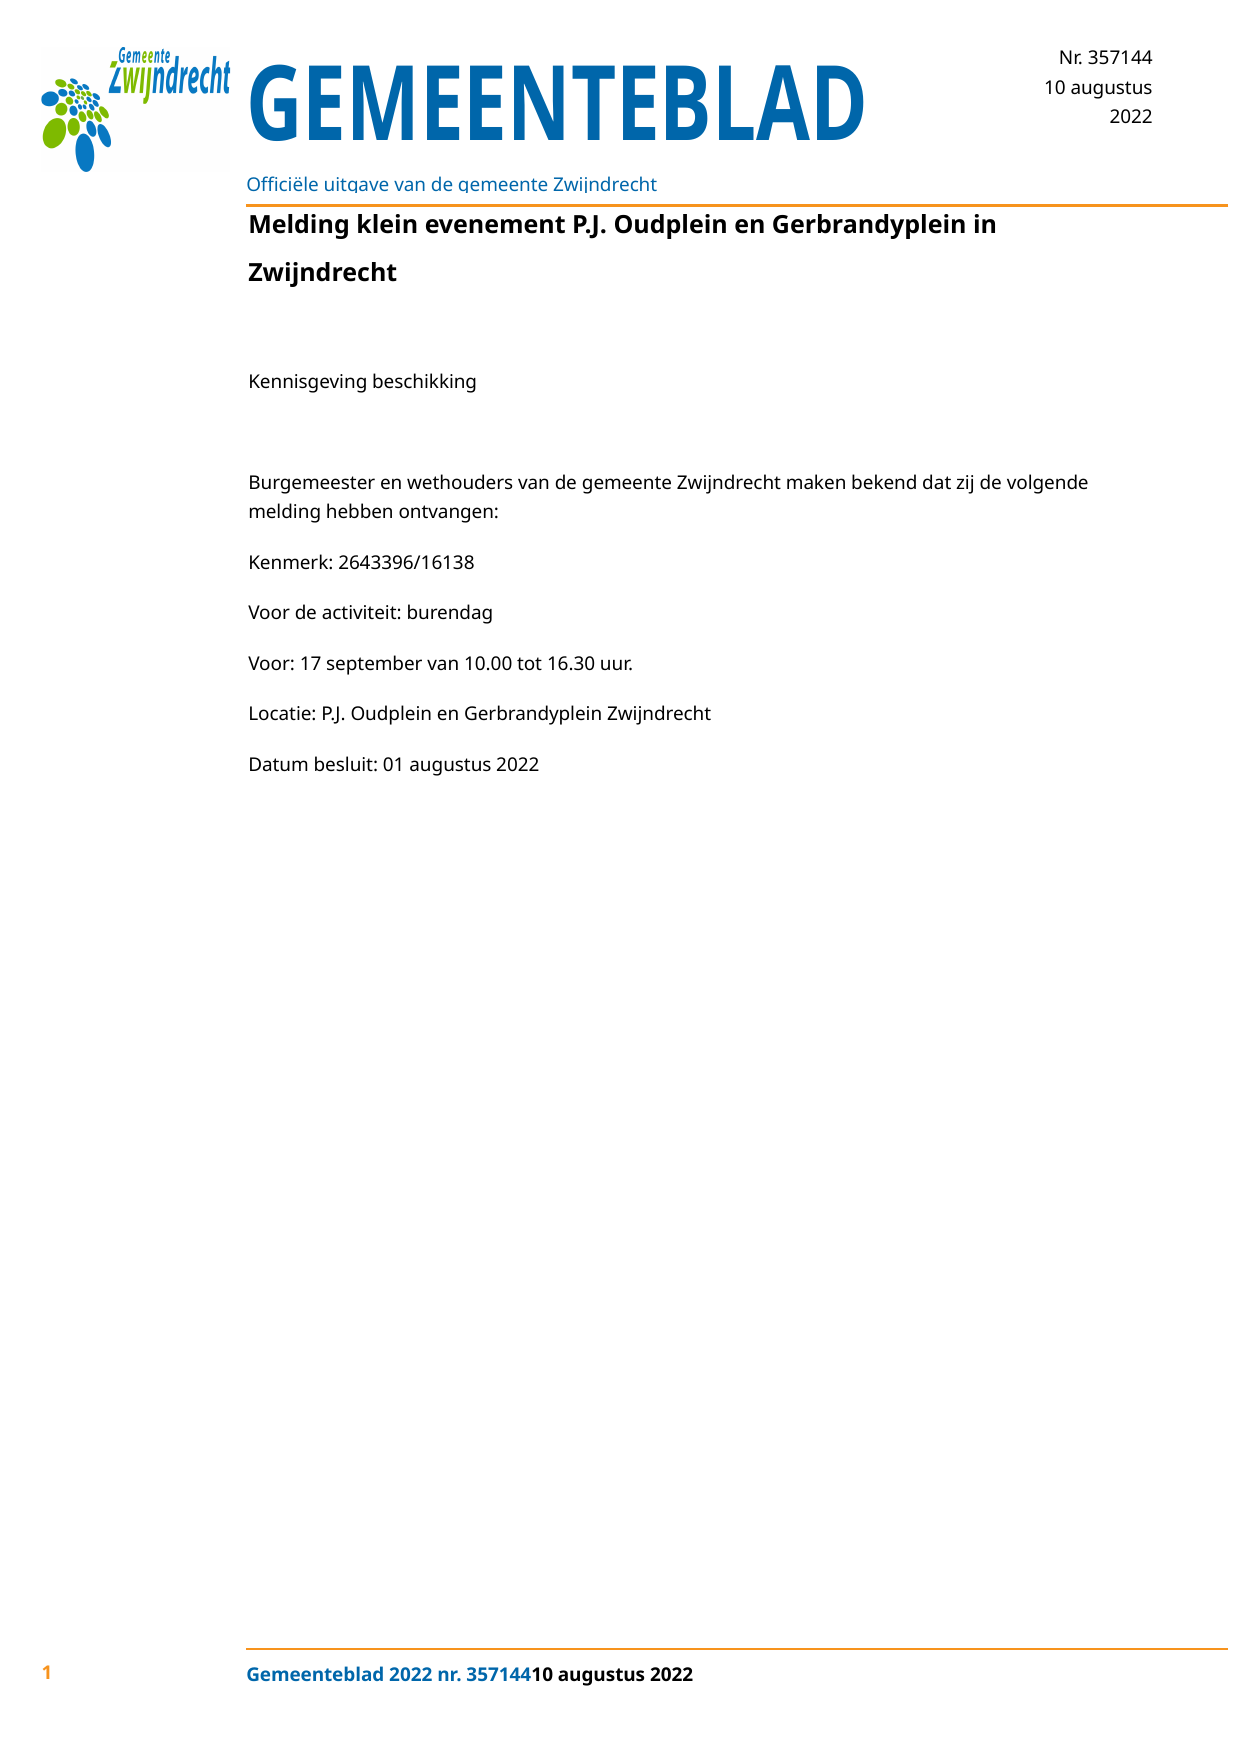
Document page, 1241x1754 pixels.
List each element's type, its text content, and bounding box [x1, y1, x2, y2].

text Locatie: P.J. Oudplein en Gerbrandyplein Zwijndrecht [248, 700, 1152, 726]
picture [41, 47, 231, 172]
text Melding klein evenement P.J. Oudplein en Gerbrandyplein in Zwijndrecht [248, 207, 1152, 288]
text Voor de activiteit: burendag [248, 599, 1152, 625]
text Kennisgeving beschikking [248, 368, 1152, 394]
text Kenmerk: 2643396/16138 [248, 549, 1152, 575]
text Voor: 17 september van 10.00 tot 16.30 uur. [248, 650, 1152, 676]
text Datum besluit: 01 augustus 2022 [248, 751, 1152, 777]
text Burgemeester en wethouders van de gemeente Zwijndrecht maken bekend dat zij de volgende melding hebben ontvangen: [248, 469, 1152, 524]
